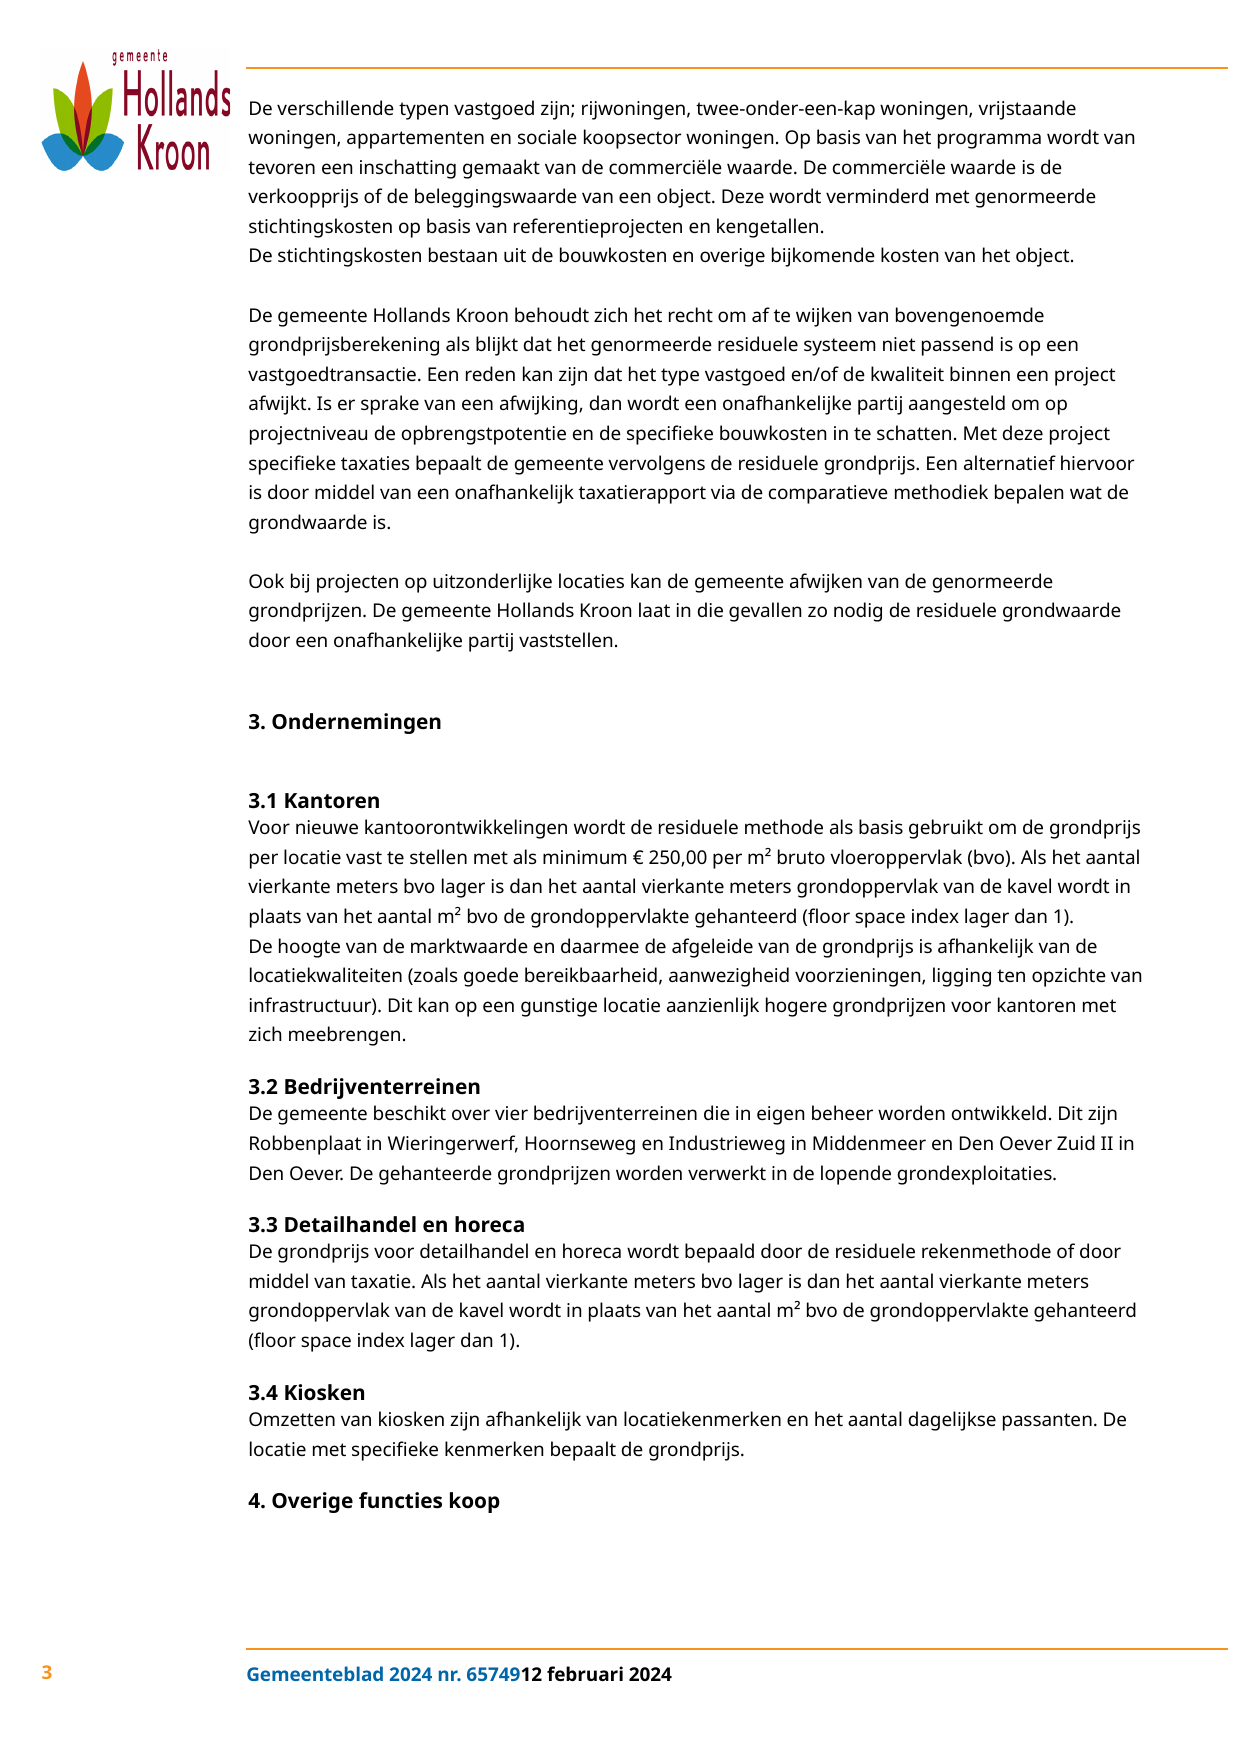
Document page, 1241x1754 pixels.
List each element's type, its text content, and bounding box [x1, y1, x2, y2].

text 3.1 Kantoren [248, 786, 1152, 814]
text De gemeente Hollands Kroon behoudt zich het recht om af te wijken van bovengenoemde grondprijsberekening als blijkt dat het genormeerde residuele systeem niet passend is op een vastgoedtransactie. Een reden kan zijn dat het type vastgoed en/of de kwaliteit binnen een project afwijkt. Is er sprake van een afwijking, dan wordt een onafhankelijke partij aangesteld om op projectniveau de opbrengstpotentie en de specifieke bouwkosten in te schatten. Met deze project specifieke taxaties bepaalt de gemeente vervolgens de residuele grondprijs. Een alternatief hiervoor is door middel van een onafhankelijk taxatierapport via de comparatieve methodiek bepalen wat de grondwaarde is. [248, 302, 1152, 535]
text Omzetten van kiosken zijn afhankelijk van locatiekenmerken en het aantal dagelijkse passanten. De locatie met specifieke kenmerken bepaalt de grondprijs. [248, 1406, 1152, 1461]
text Voor nieuwe kantoorontwikkelingen wordt de residuele methode als basis gebruikt om de grondprijs per locatie vast te stellen met als minimum € 250,00 per m² bruto vloeroppervlak (bvo). Als het aantal vierkante meters bvo lager is dan het aantal vierkante meters grondoppervlak van de kavel wordt in plaats van het aantal m² bvo de grondoppervlakte gehanteerd (floor space index lager dan 1). [248, 814, 1152, 929]
text 3. Ondernemingen [248, 707, 1152, 736]
text 4. Overige functies koop [248, 1486, 1152, 1514]
picture [41, 47, 231, 172]
text De stichtingskosten bestaan uit de bouwkosten en overige bijkomende kosten van het object. [248, 243, 1152, 268]
text De verschillende typen vastgoed zijn; rijwoningen, twee-onder-een-kap woningen, vrijstaande woningen, appartementen en sociale koopsector woningen. Op basis van het programma wordt van tevoren een inschatting gemaakt van de commerciële waarde. De commerciële waarde is de verkoopprijs of de beleggingswaarde van een object. Deze wordt verminderd met genormeerde stichtingskosten op basis van referentieprojecten en kengetallen. [248, 95, 1152, 239]
text 3.4 Kiosken [248, 1378, 1152, 1406]
text De grondprijs voor detailhandel en horeca wordt bepaald door de residuele rekenmethode of door middel van taxatie. Als het aantal vierkante meters bvo lager is dan het aantal vierkante meters grondoppervlak van de kavel wordt in plaats van het aantal m² bvo de grondoppervlakte gehanteerd (floor space index lager dan 1). [248, 1238, 1152, 1353]
text 3.2 Bedrijventerreinen [248, 1072, 1152, 1101]
text Ook bij projecten op uitzonderlijke locaties kan de gemeente afwijken van de genormeerde grondprijzen. De gemeente Hollands Kroon laat in die gevallen zo nodig de residuele grondwaarde door een onafhankelijke partij vaststellen. [248, 568, 1152, 653]
text De gemeente beschikt over vier bedrijventerreinen die in eigen beheer worden ontwikkeld. Dit zijn Robbenplaat in Wieringerwerf, Hoornseweg en Industrieweg in Middenmeer en Den Oever Zuid II in Den Oever. De gehanteerde grondprijzen worden verwerkt in de lopende grondexploitaties. [248, 1101, 1152, 1185]
text 3.3 Detailhandel en horeca [248, 1210, 1152, 1238]
text De hoogte van de marktwaarde en daarmee de afgeleide van de grondprijs is afhankelijk van de locatiekwaliteiten (zoals goede bereikbaarheid, aanwezigheid voorzieningen, ligging ten opzichte van infrastructuur). Dit kan op een gunstige locatie aanzienlijk hogere grondprijzen voor kantoren met zich meebrengen. [248, 933, 1152, 1047]
